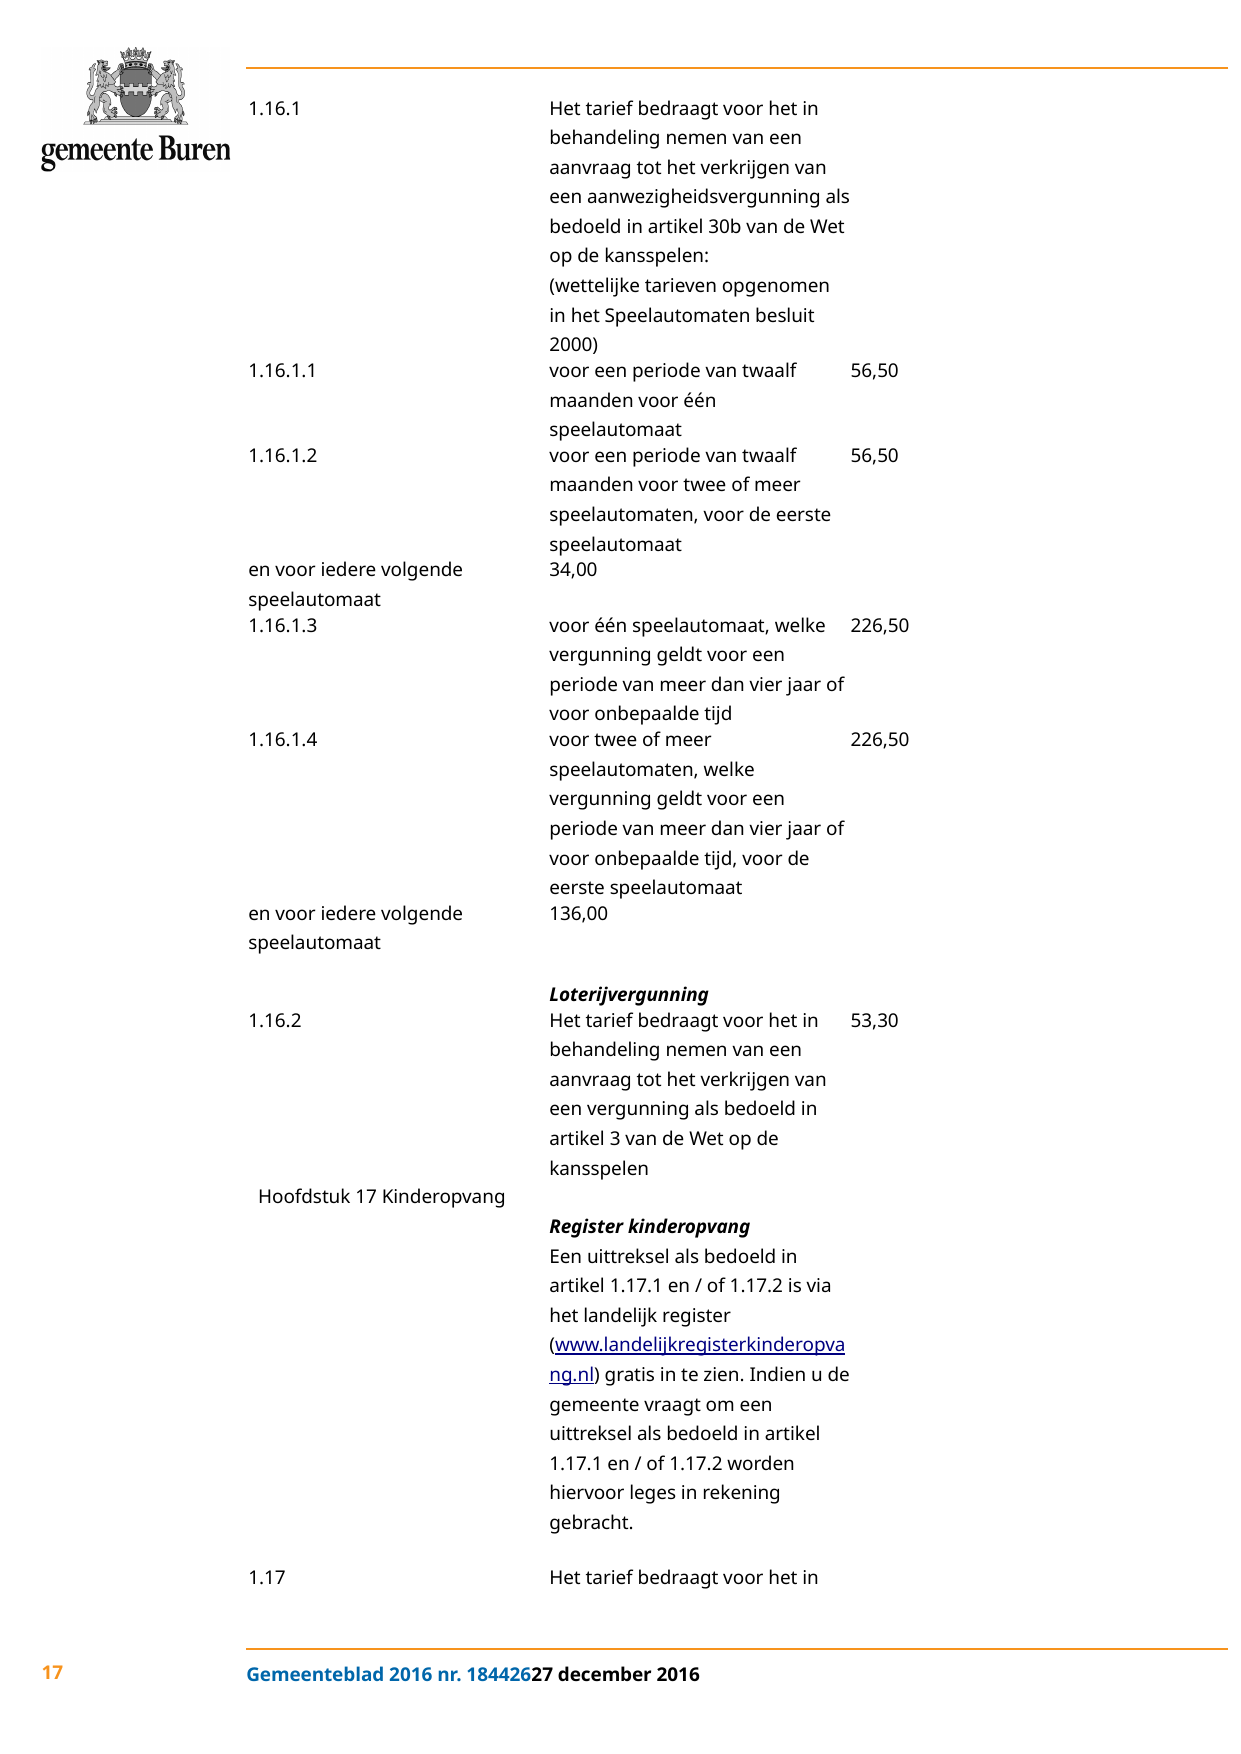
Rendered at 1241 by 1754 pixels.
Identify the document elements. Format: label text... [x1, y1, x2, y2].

table_cell 1.16.2 [248, 1007, 549, 1180]
table_cell voor twee of meer speelautomaten, welke vergunning geldt voor een periode van meer dan vier jaar of voor onbepaalde tijd, voor de eerste speelautomaat [549, 726, 850, 900]
table_cell 1.16.1.1 [248, 357, 549, 442]
table_cell 53,30 [850, 1007, 1152, 1180]
table_cell 56,50 [850, 442, 1152, 557]
table_cell 226,50 [850, 726, 1152, 900]
table_cell 1.16.1.3 [248, 612, 549, 726]
table_cell [850, 981, 1152, 1007]
table_cell voor een periode van twaalf maanden voor twee of meer speelautomaten, voor de eerste speelautomaat [549, 442, 850, 557]
table_cell [850, 95, 1152, 357]
table_cell [850, 1565, 1152, 1590]
table_cell voor een periode van twaalf maanden voor één speelautomaat [549, 357, 850, 442]
table_cell en voor iedere volgende speelautomaat [248, 557, 549, 612]
table_cell 1.16.1.4 [248, 726, 549, 900]
table_cell 226,50 [850, 612, 1152, 726]
table_cell en voor iedere volgende speelautomaat [248, 900, 549, 955]
table_cell [549, 955, 850, 981]
table_cell 136,00 [549, 900, 850, 955]
table_cell Het tarief bedraagt voor het in behandeling nemen van een aanvraag tot het verkrijgen van een vergunning als bedoeld in artikel 3 van de Wet op de kansspelen [549, 1007, 850, 1180]
table_cell Het tarief bedraagt voor het in [549, 1565, 850, 1590]
table_cell [850, 955, 1152, 981]
table_header [850, 1213, 1152, 1564]
picture [41, 47, 231, 172]
table_cell [248, 981, 549, 1007]
table_cell [248, 955, 549, 981]
table_cell 1.16.1.2 [248, 442, 549, 557]
table_cell Het tarief bedraagt voor het in behandeling nemen van een aanvraag tot het verkrijgen van een aanwezigheidsvergunning als bedoeld in artikel 30b van de Wet op de kansspelen: (wettelijke tarieven opgenomen in het Speelautomaten besluit 2000) [549, 95, 850, 357]
table_cell 56,50 [850, 357, 1152, 442]
table_header [248, 1213, 549, 1564]
table_cell 34,00 [549, 557, 850, 612]
table_cell voor één speelautomaat, welke vergunning geldt voor een periode van meer dan vier jaar of voor onbepaalde tijd [549, 612, 850, 726]
table_cell 1.17 [248, 1565, 549, 1590]
text Hoofdstuk 17 Kinderopvang [248, 1184, 1152, 1209]
table_cell 1.16.1 [248, 95, 549, 357]
table_cell Loterijvergunning [549, 981, 850, 1007]
table_header Register kinderopvang Een uittreksel als bedoeld in artikel 1.17.1 en / of 1.17.2 is via het landelijk register (www.landelijkregisterkinderopvang.nl) gratis in te zien. Indien u de gemeente vraagt om een uittreksel als bedoeld in artikel 1.17.1 en / of 1.17.2 worden hiervoor leges in rekening gebracht. [549, 1213, 850, 1564]
